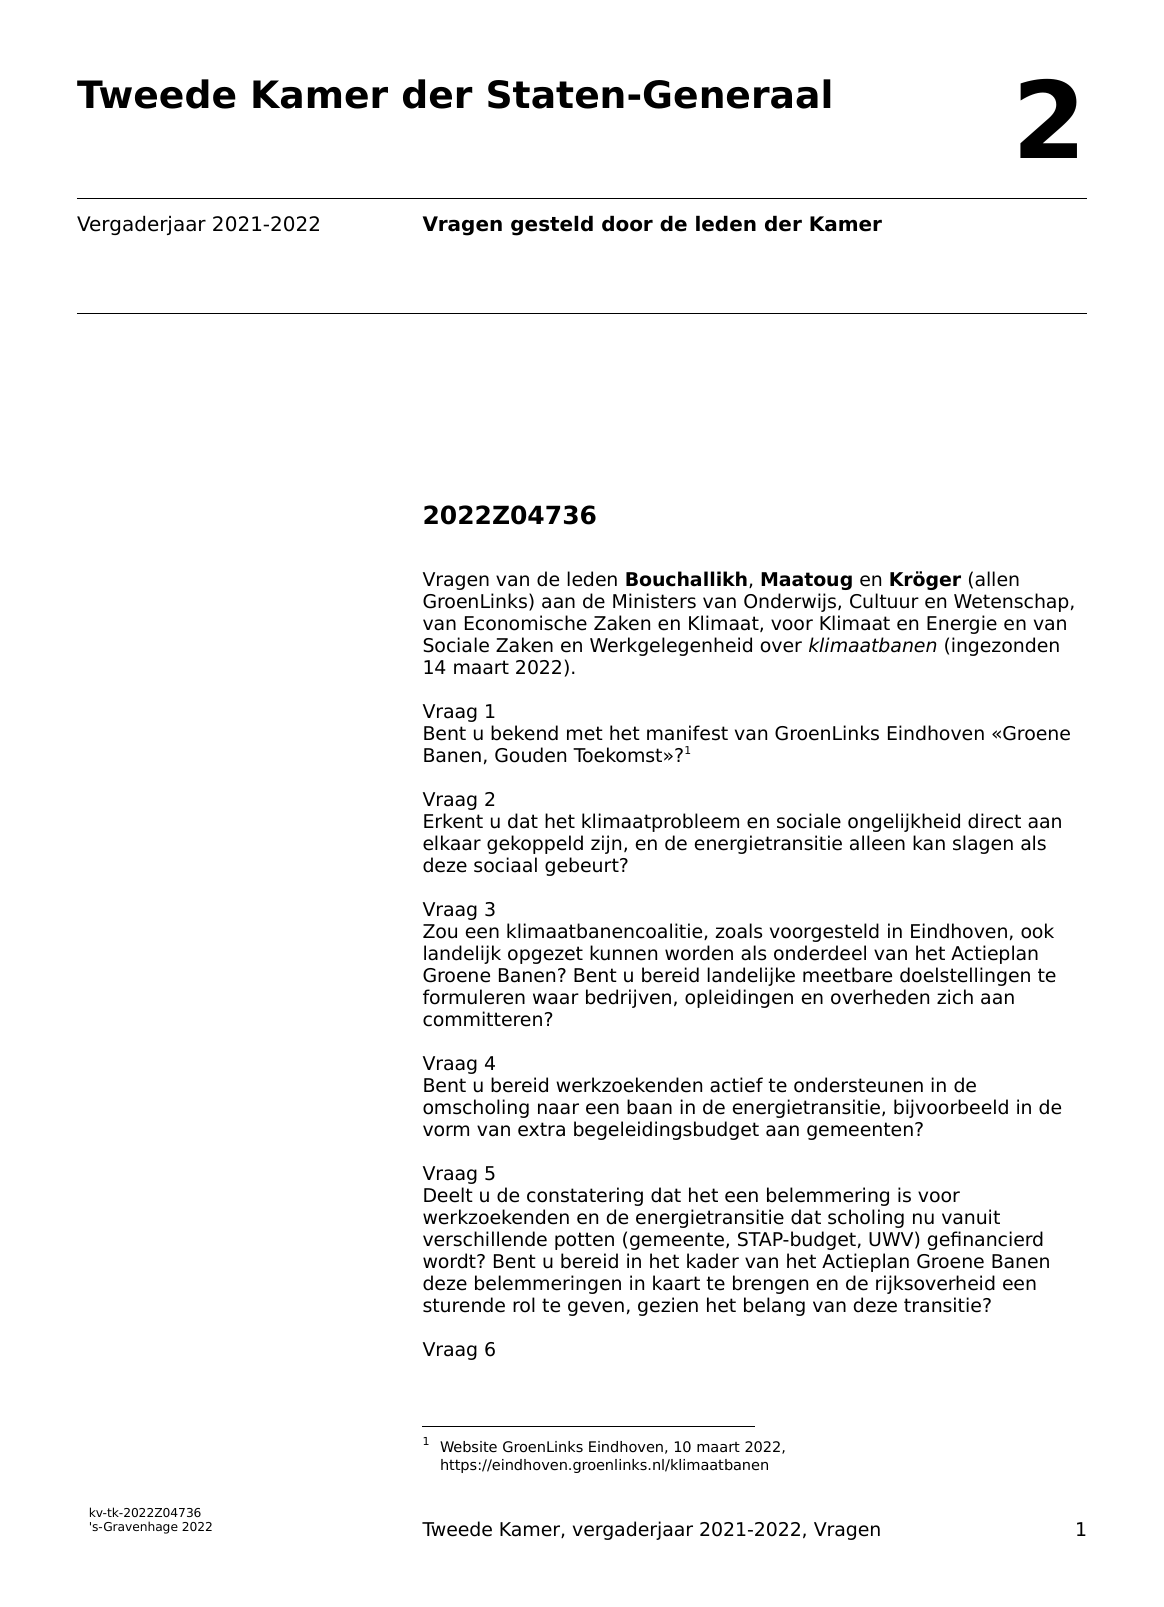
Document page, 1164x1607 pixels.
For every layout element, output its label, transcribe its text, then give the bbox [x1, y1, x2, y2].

text Vraag 5 [422, 1163, 1087, 1185]
text Vraag 4 [422, 1053, 1087, 1075]
table_header 2 [886, 59, 1087, 198]
table_cell Vragen gesteld door de leden der Kamer [422, 199, 1087, 313]
text Deelt u de constatering dat het een belemmering is voor werkzoekenden en de energietransitie dat scholing nu vanuit verschillende potten (gemeente, STAP-budget, UWV) gefinancierd wordt? Bent u bereid in het kader van het Actieplan Groene Banen deze belemmeringen in kaart te brengen en de rijksoverheid een sturende rol te geven, gezien het belang van deze transitie? [422, 1185, 1087, 1317]
text Vragen van de leden Bouchallikh, Maatoug en Kröger (allen GroenLinks) aan de Ministers van Onderwijs, Cultuur en Wetenschap, van Economische Zaken en Klimaat, voor Klimaat en Energie en van Sociale Zaken en Werkgelegenheid over klimaatbanen (ingezonden 14 maart 2022). [422, 569, 1087, 679]
text Bent u bekend met het manifest van GroenLinks Eindhoven «Groene Banen, Gouden Toekomst»? [422, 723, 1087, 767]
text Zou een klimaatbanencoalitie, zoals voorgesteld in Eindhoven, ook landelijk opgezet kunnen worden als onderdeel van het Actieplan Groene Banen? Bent u bereid landelijke meetbare doelstellingen te formuleren waar bedrijven, opleidingen en overheden zich aan committeren? [422, 921, 1087, 1031]
text 's-Gravenhage 2022 [88, 1520, 323, 1534]
text Vraag 1 [422, 701, 1087, 723]
text Website GroenLinks Eindhoven, 10 maart 2022, https://eindhoven.groenlinks.nl/klimaatbanen [422, 1435, 1087, 1474]
text Vraag 3 [422, 899, 1087, 921]
text Vraag 2 [422, 789, 1087, 811]
text kv-tk-2022Z04736 [88, 1506, 323, 1520]
table_cell Vergaderjaar 2021-2022 [77, 199, 422, 313]
text Erkent u dat het klimaatprobleem en sociale ongelijkheid direct aan elkaar gekoppeld zijn, en de energietransitie alleen kan slagen als deze sociaal gebeurt? [422, 811, 1087, 877]
text Bent u bereid werkzoekenden actief te ondersteunen in de omscholing naar een baan in de energietransitie, bijvoorbeeld in de vorm van extra begeleidingsbudget aan gemeenten? [422, 1075, 1087, 1141]
text Vraag 6 [422, 1339, 1087, 1361]
text 2022Z04736 [422, 501, 1087, 531]
table_header Tweede Kamer der Staten-Generaal [77, 59, 886, 198]
